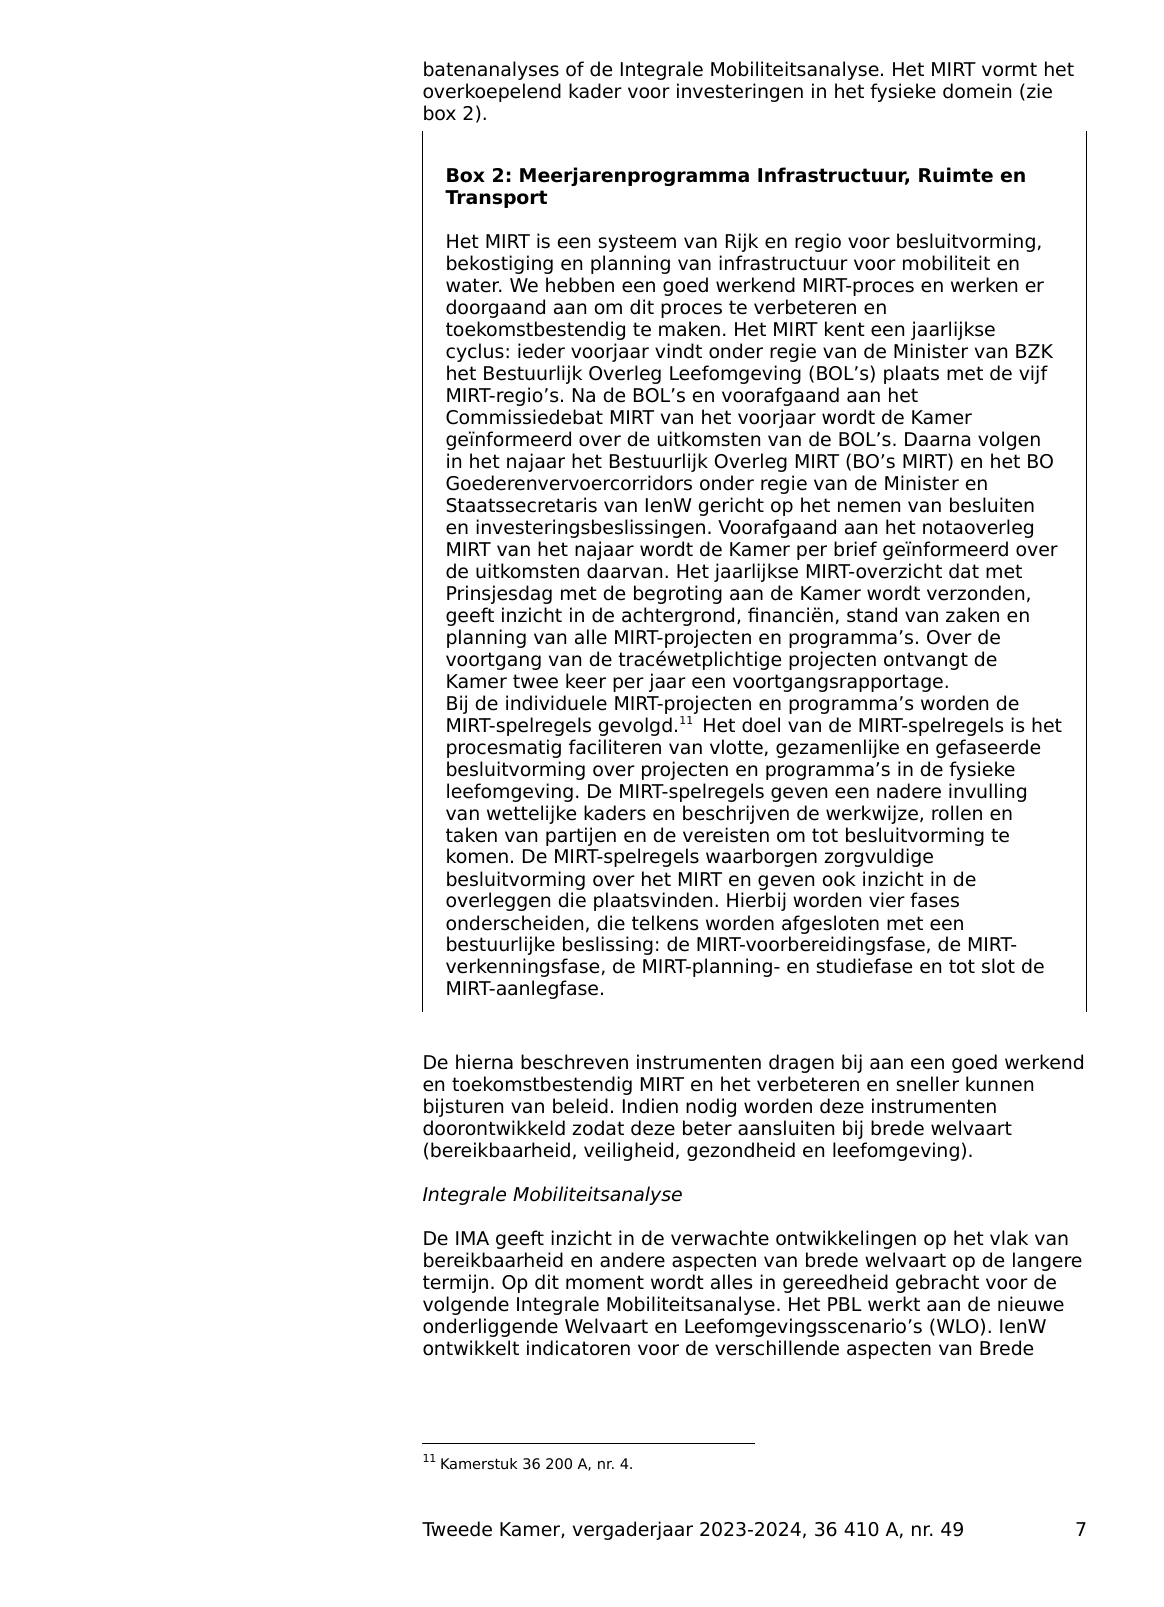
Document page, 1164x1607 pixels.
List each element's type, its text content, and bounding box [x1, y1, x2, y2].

text batenanalyses of de Integrale Mobiliteitsanalyse. Het MIRT vormt het overkoepelend kader voor investeringen in het fysieke domein (zie box 2). [422, 59, 1087, 125]
subtitle Integrale Mobiliteitsanalyse [422, 1184, 1087, 1206]
table_header Box 2: Meerjarenprogramma Infrastructuur, Ruimte en Transport Het MIRT is een systeem van Rijk en regio voor besluitvorming, bekostiging en planning van infrastructuur voor mobiliteit en water. We hebben een goed werkend MIRT-proces en werken er doorgaand aan om dit proces te verbeteren en toekomstbestendig te maken. Het MIRT kent een jaarlijkse cyclus: ieder voorjaar vindt onder regie van de Minister van BZK het Bestuurlijk Overleg Leefomgeving (BOL’s) plaats met de vijf MIRT-regio’s. Na de BOL’s en voorafgaand aan het Commissiedebat MIRT van het voorjaar wordt de Kamer geïnformeerd over de uitkomsten van de BOL’s. Daarna volgen in het najaar het Bestuurlijk Overleg MIRT (BO’s MIRT) en het BO Goederenvervoercorridors onder regie van de Minister en Staatssecretaris van IenW gericht op het nemen van besluiten en investeringsbeslissingen. Voorafgaand aan het notaoverleg MIRT van het najaar wordt de Kamer per brief geïnformeerd over de uitkomsten daarvan. Het jaarlijkse MIRT-overzicht dat met Prinsjesdag met de begroting aan de Kamer wordt verzonden, geeft inzicht in de achtergrond, financiën, stand van zaken en planning van alle MIRT-projecten en programma’s. Over de voortgang van de tracéwetplichtige projecten ontvangt de Kamer twee keer per jaar een voortgangsrapportage. Bij de individuele MIRT-projecten en programma’s worden de MIRT-spelregels gevolgd. Het doel van de MIRT-spelregels is het procesmatig faciliteren van vlotte, gezamenlijke en gefaseerde besluitvorming over projecten en programma’s in de fysieke leefomgeving. De MIRT-spelregels geven een nadere invulling van wettelijke kaders en beschrijven de werkwijze, rollen en taken van partijen en de vereisten om tot besluitvorming te komen. De MIRT-spelregels waarborgen zorgvuldige besluitvorming over het MIRT en geven ook inzicht in de overleggen die plaatsvinden. Hierbij worden vier fases onderscheiden, die telkens worden afgesloten met een bestuurlijke beslissing: de MIRT-voorbereidingsfase, de MIRT-verkenningsfase, de MIRT-planning- en studiefase en tot slot de MIRT-aanlegfase. [423, 131, 1086, 1012]
text De hierna beschreven instrumenten dragen bij aan een goed werkend en toekomstbestendig MIRT en het verbeteren en sneller kunnen bijsturen van beleid. Indien nodig worden deze instrumenten doorontwikkeld zodat deze beter aansluiten bij brede welvaart (bereikbaarheid, veiligheid, gezondheid en leefomgeving). [422, 1052, 1087, 1162]
text De IMA geeft inzicht in de verwachte ontwikkelingen op het vlak van bereikbaarheid en andere aspecten van brede welvaart op de langere termijn. Op dit moment wordt alles in gereedheid gebracht voor de volgende Integrale Mobiliteitsanalyse. Het PBL werkt aan de nieuwe onderliggende Welvaart en Leefomgevingsscenario’s (WLO). IenW ontwikkelt indicatoren voor de verschillende aspecten van Brede [422, 1228, 1087, 1360]
